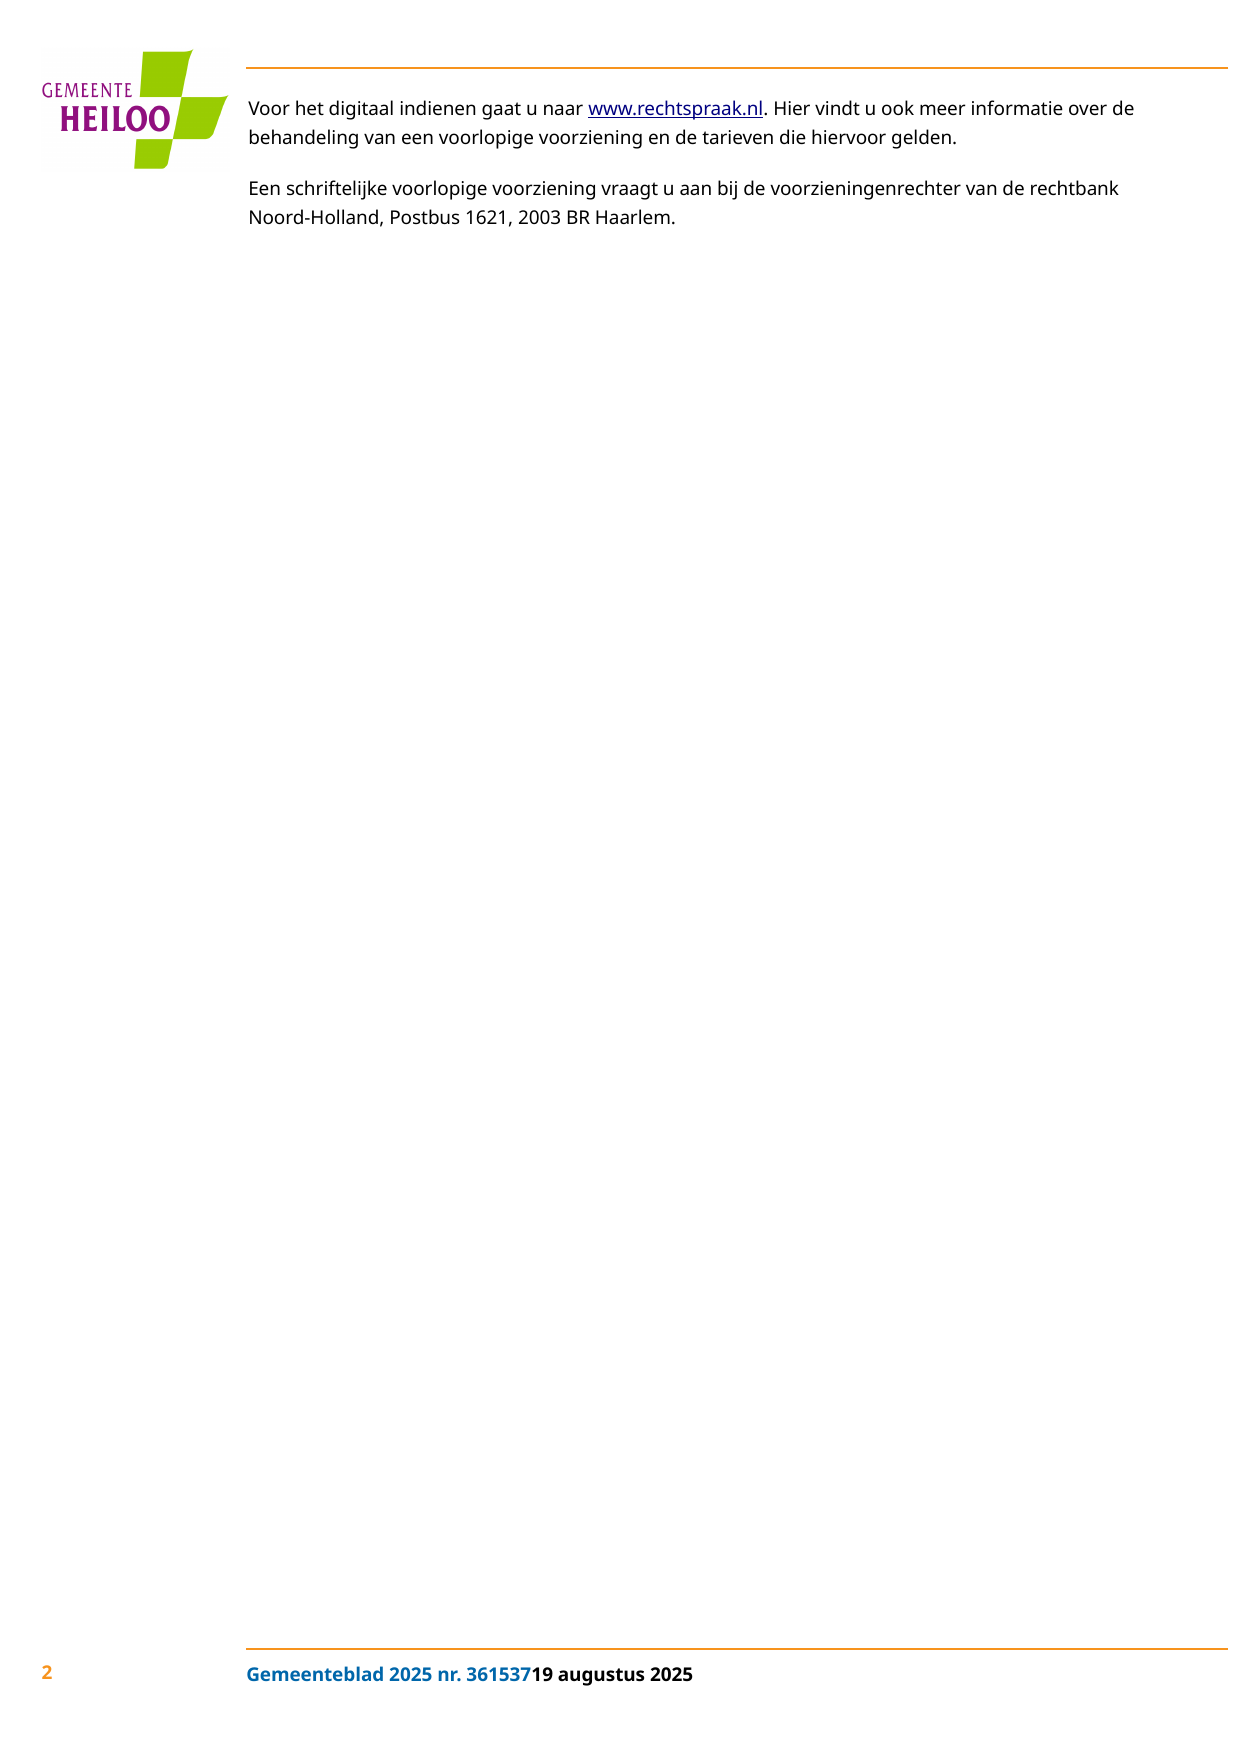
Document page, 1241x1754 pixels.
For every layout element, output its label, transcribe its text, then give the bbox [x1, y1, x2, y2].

picture [41, 47, 231, 172]
text Een schriftelijke voorlopige voorziening vraagt u aan bij de voorzieningenrechter van de rechtbank Noord-Holland, Postbus 1621, 2003 BR Haarlem. [248, 175, 1152, 230]
text Voor het digitaal indienen gaat u naar www.rechtspraak.nl. Hier vindt u ook meer informatie over de behandeling van een voorlopige voorziening en de tarieven die hiervoor gelden. [248, 95, 1152, 150]
